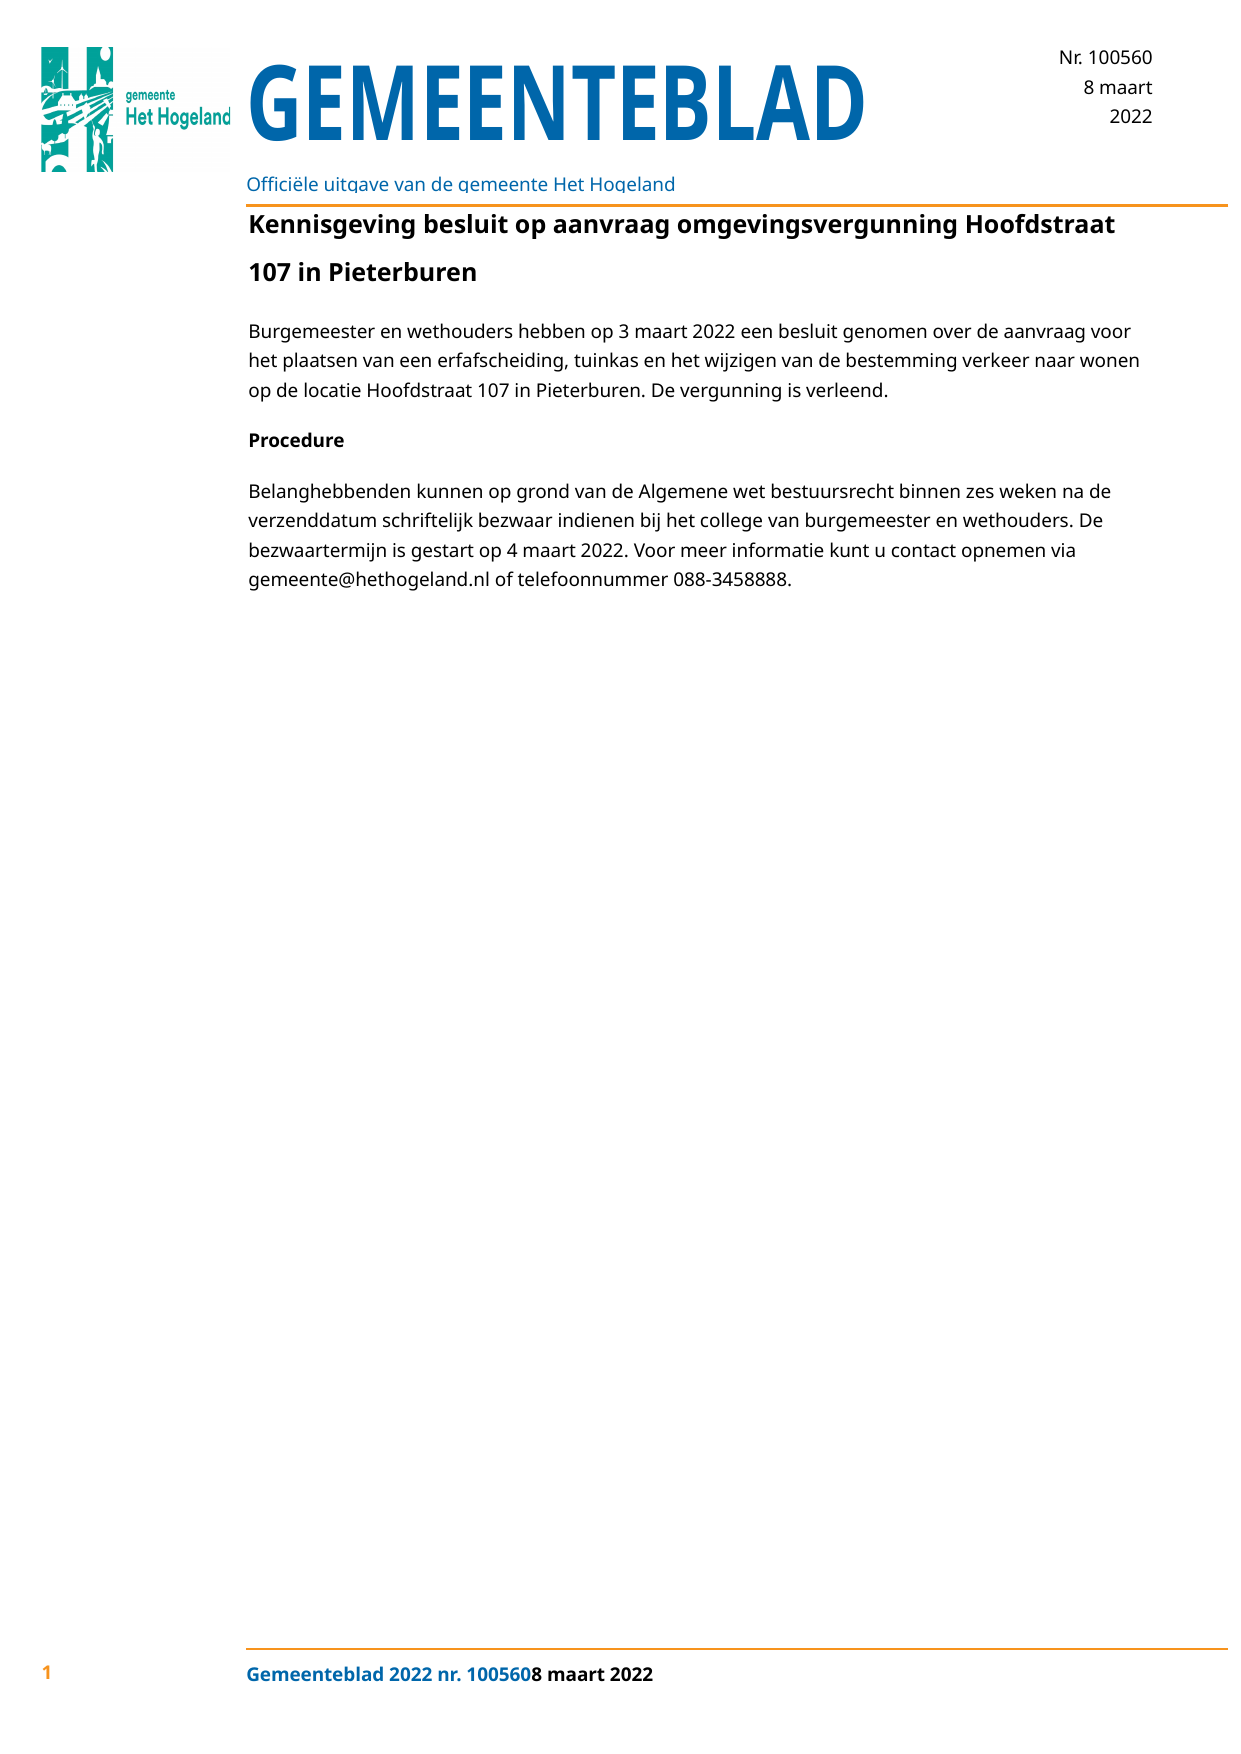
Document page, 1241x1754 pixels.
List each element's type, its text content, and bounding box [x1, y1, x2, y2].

picture [41, 47, 231, 172]
text Burgemeester en wethouders hebben op 3 maart 2022 een besluit genomen over de aanvraag voor het plaatsen van een erfafscheiding, tuinkas en het wijzigen van de bestemming verkeer naar wonen op de locatie Hoofdstraat 107 in Pieterburen. De vergunning is verleend. [248, 318, 1152, 403]
text Procedure [248, 427, 1152, 453]
text Kennisgeving besluit op aanvraag omgevingsvergunning Hoofdstraat 107 in Pieterburen [248, 207, 1152, 288]
text Belanghebbenden kunnen op grond van de Algemene wet bestuursrecht binnen zes weken na de verzenddatum schriftelijk bezwaar indienen bij het college van burgemeester en wethouders. De bezwaartermijn is gestart op 4 maart 2022. Voor meer informatie kunt u contact opnemen via gemeente@hethogeland.nl of telefoonnummer 088-3458888. [248, 478, 1152, 592]
